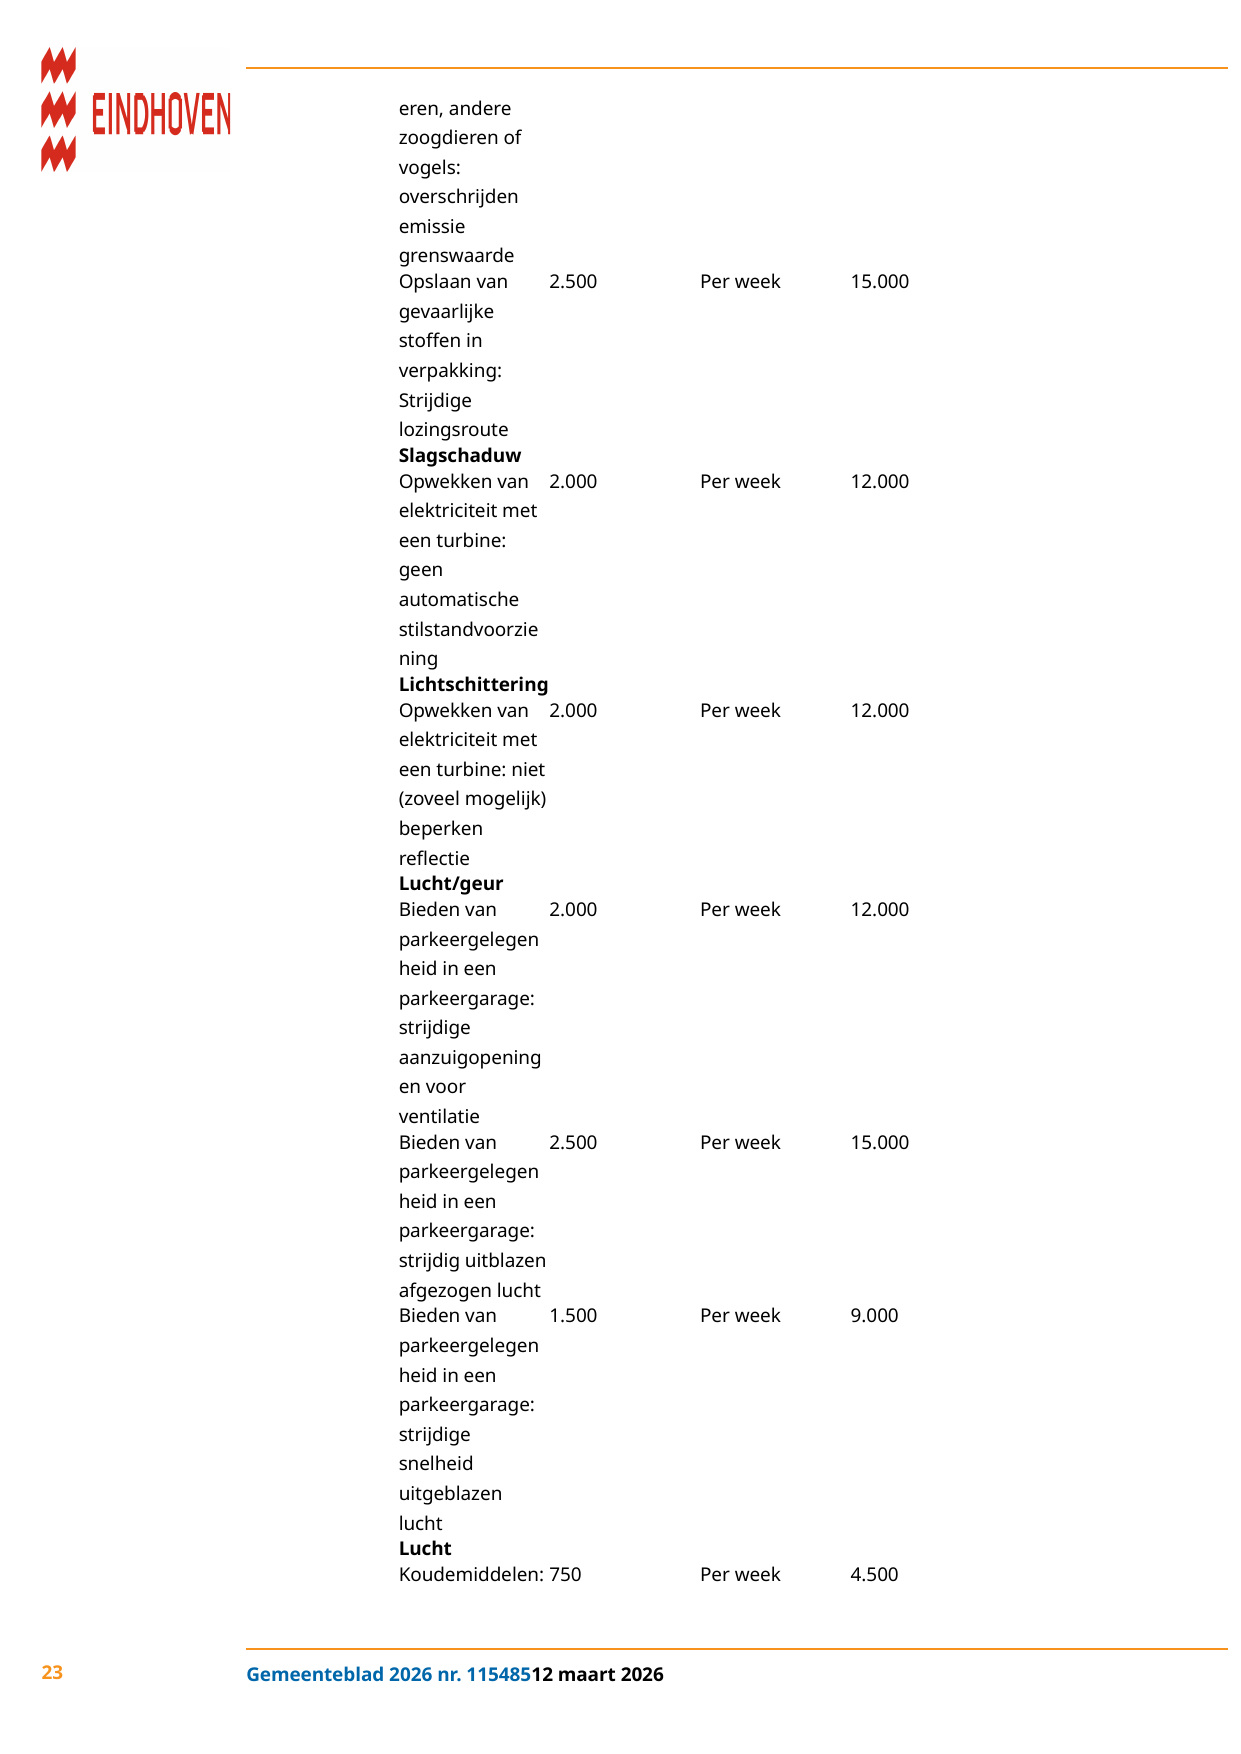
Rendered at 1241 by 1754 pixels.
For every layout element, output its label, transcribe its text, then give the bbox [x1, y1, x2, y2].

table_cell [850, 95, 1001, 268]
table_cell 2.500 [549, 269, 700, 442]
table_cell Per week [700, 1129, 850, 1303]
table_cell Slagschaduw [399, 442, 549, 468]
table_cell [248, 442, 398, 468]
table_cell Opwekken van elektriciteit met een turbine: geen automatische stilstandvoorziening [399, 468, 549, 671]
table_cell [248, 1535, 398, 1561]
table_cell [1001, 1561, 1152, 1587]
table_cell 15.000 [850, 269, 1001, 442]
table_cell [700, 671, 850, 697]
table_cell [700, 95, 850, 268]
table_cell [248, 1129, 398, 1303]
table_cell [248, 468, 398, 671]
table_cell [850, 870, 1001, 896]
table_cell Per week [700, 896, 850, 1129]
table_cell [248, 1303, 398, 1535]
table_cell [1001, 896, 1152, 1129]
table_cell [1001, 442, 1152, 468]
table_cell Per week [700, 1561, 850, 1587]
table_cell 12.000 [850, 697, 1001, 870]
table_cell Bieden van parkeergelegenheid in een parkeergarage: strijdige snelheid uitgeblazen lucht [399, 1303, 549, 1535]
table_cell [1001, 1303, 1152, 1535]
picture [41, 47, 231, 172]
table_cell [248, 95, 398, 268]
table_cell [549, 870, 700, 896]
table_cell [700, 870, 850, 896]
table_cell 750 [549, 1561, 700, 1587]
table_cell eren, andere zoogdieren of vogels: overschrijden emissie grenswaarde [399, 95, 549, 268]
table_cell [1001, 671, 1152, 697]
table_cell [850, 671, 1001, 697]
table_cell [850, 442, 1001, 468]
table_cell [700, 1535, 850, 1561]
table_cell [248, 1561, 398, 1587]
table_cell Per week [700, 1303, 850, 1535]
table_cell [248, 896, 398, 1129]
table_cell [549, 671, 700, 697]
table_cell [549, 1535, 700, 1561]
table_cell [1001, 269, 1152, 442]
table_cell 12.000 [850, 896, 1001, 1129]
table_cell 15.000 [850, 1129, 1001, 1303]
table_cell 12.000 [850, 468, 1001, 671]
table_cell 2.000 [549, 697, 700, 870]
table_cell Per week [700, 468, 850, 671]
table_cell [700, 442, 850, 468]
table_cell [549, 95, 700, 268]
table_cell [248, 697, 398, 870]
table_cell 2.000 [549, 896, 700, 1129]
table_cell Per week [700, 697, 850, 870]
table_cell Per week [700, 269, 850, 442]
table_cell [248, 671, 398, 697]
table_cell [1001, 697, 1152, 870]
table_cell Lucht [399, 1535, 549, 1561]
table_cell 1.500 [549, 1303, 700, 1535]
table_cell [1001, 1535, 1152, 1561]
table_cell Lichtschittering [399, 671, 549, 697]
table_cell 4.500 [850, 1561, 1001, 1587]
table_cell [1001, 870, 1152, 896]
table_cell [1001, 1129, 1152, 1303]
table_cell [248, 870, 398, 896]
table_cell 2.000 [549, 468, 700, 671]
table_cell Lucht/geur [399, 870, 549, 896]
table_cell Bieden van parkeergelegenheid in een parkeergarage: strijdig uitblazen afgezogen lucht [399, 1129, 549, 1303]
table_cell Koudemiddelen: [399, 1561, 549, 1587]
table_cell [1001, 95, 1152, 268]
table_cell [1001, 468, 1152, 671]
table_cell [549, 442, 700, 468]
table_cell Bieden van parkeergelegenheid in een parkeergarage: strijdige aanzuigopeningen voor ventilatie [399, 896, 549, 1129]
table_cell 2.500 [549, 1129, 700, 1303]
table_cell 9.000 [850, 1303, 1001, 1535]
table_cell [850, 1535, 1001, 1561]
table_cell Opwekken van elektriciteit met een turbine: niet (zoveel mogelijk) beperken reflectie [399, 697, 549, 870]
table_cell [248, 269, 398, 442]
table_cell Opslaan van gevaarlijke stoffen in verpakking: Strijdige lozingsroute [399, 269, 549, 442]
